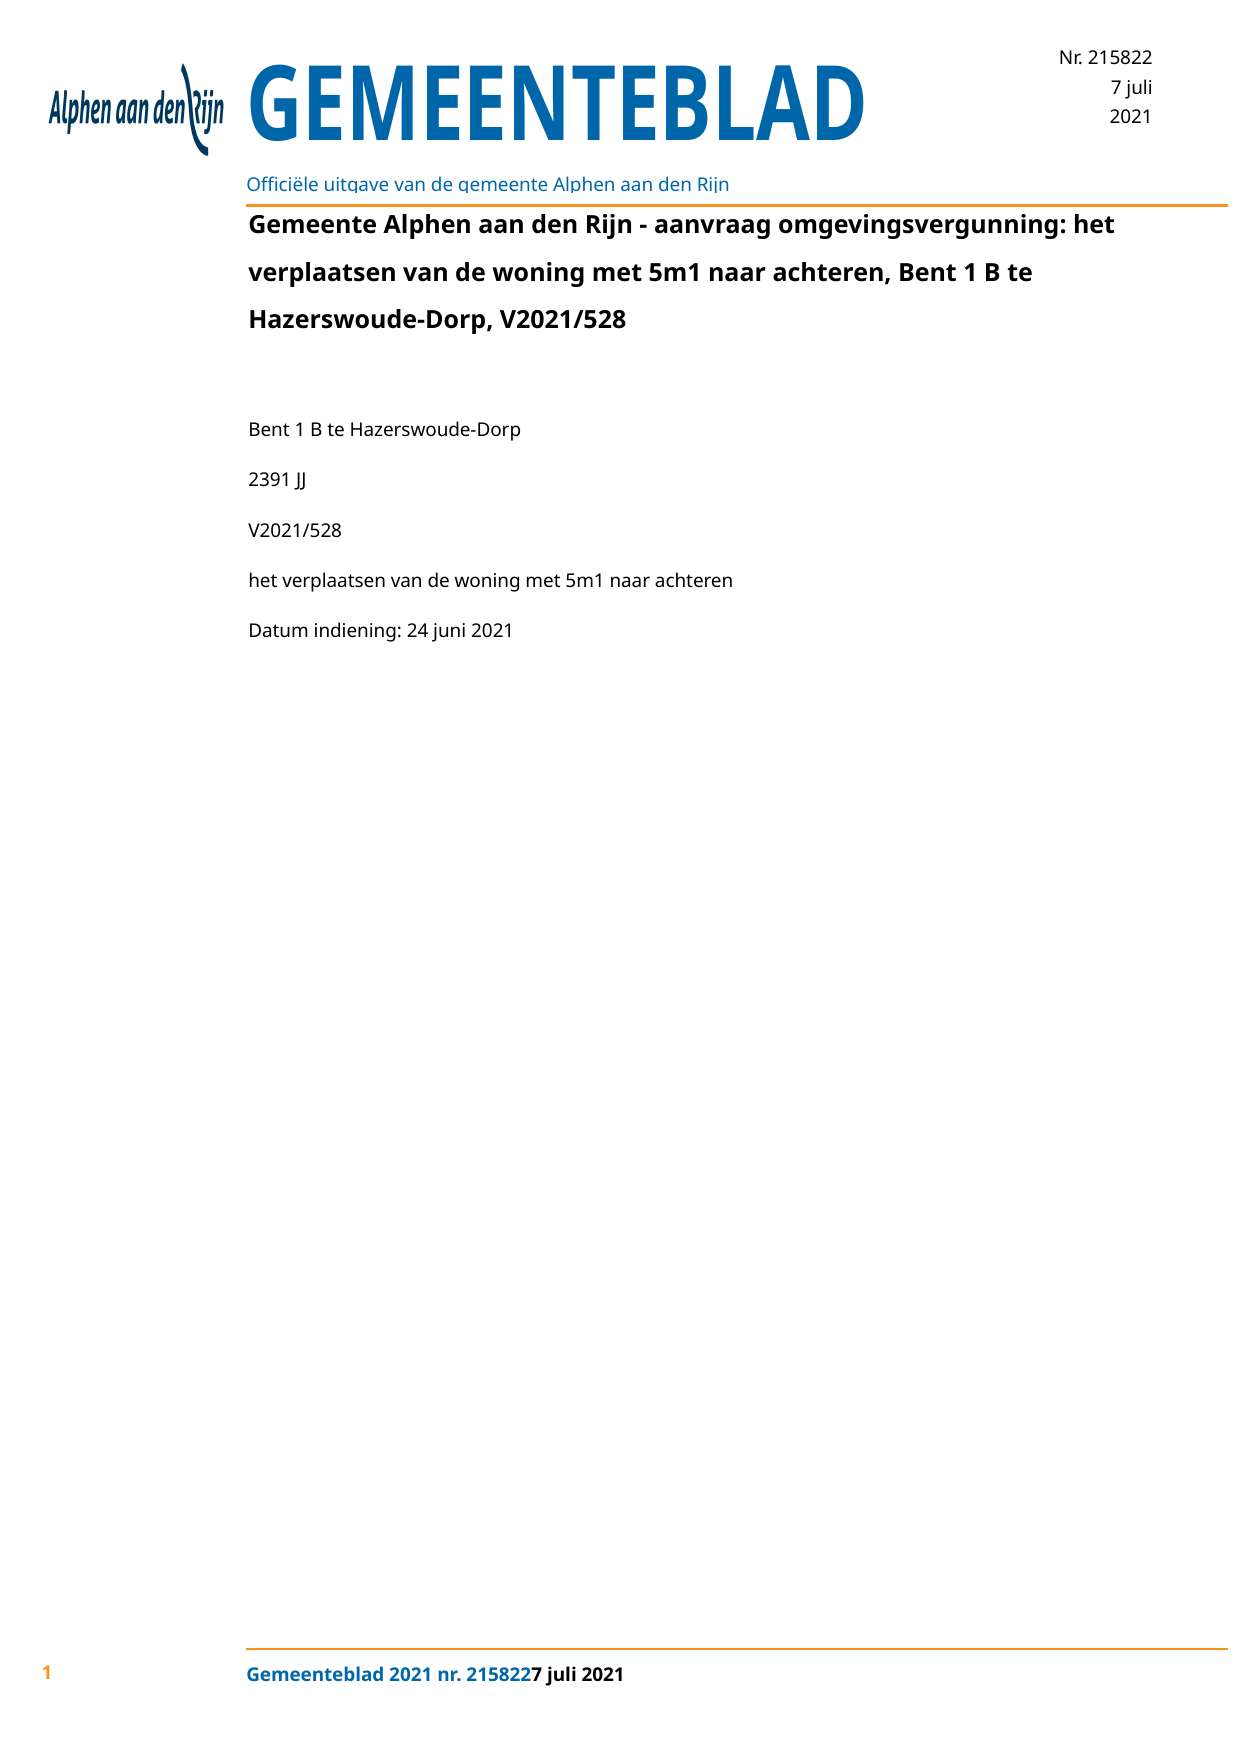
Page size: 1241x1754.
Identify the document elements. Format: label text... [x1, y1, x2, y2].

text Datum indiening: 24 juni 2021 [248, 618, 1152, 643]
text het verplaatsen van de woning met 5m1 naar achteren [248, 567, 1152, 593]
text Bent 1 B te Hazerswoude-Dorp [248, 416, 1152, 442]
text 2391 JJ [248, 466, 1152, 492]
picture [41, 47, 231, 172]
text V2021/528 [248, 517, 1152, 542]
text Gemeente Alphen aan den Rijn - aanvraag omgevingsvergunning: het verplaatsen van de woning met 5m1 naar achteren, Bent 1 B te Hazerswoude-Dorp, V2021/528 [248, 207, 1152, 336]
